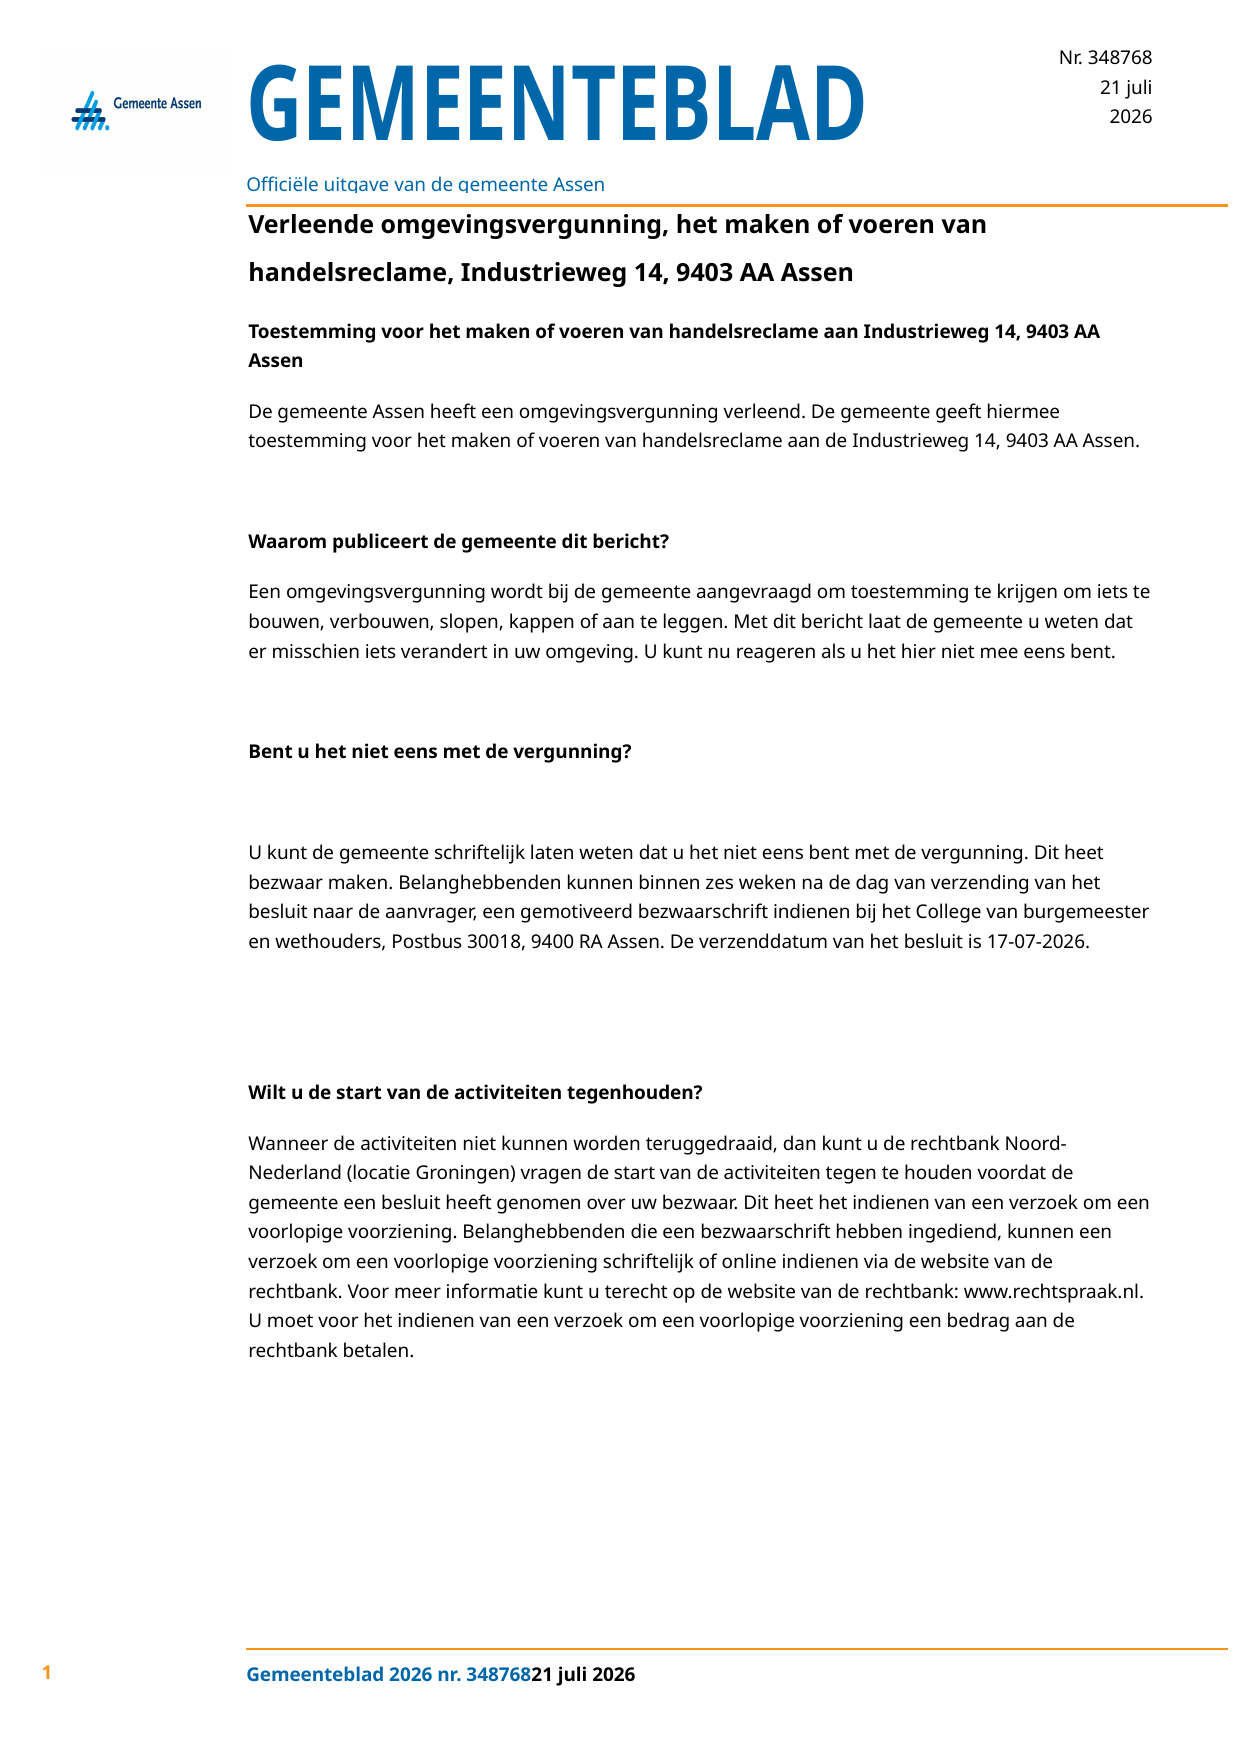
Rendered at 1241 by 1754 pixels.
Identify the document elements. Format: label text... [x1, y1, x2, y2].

text Toestemming voor het maken of voeren van handelsreclame aan Industrieweg 14, 9403 AA Assen [248, 318, 1152, 373]
text De gemeente Assen heeft een omgevingsvergunning verleend. De gemeente geeft hiermee toestemming voor het maken of voeren van handelsreclame aan de Industrieweg 14, 9403 AA Assen. [248, 398, 1152, 453]
text Wanneer de activiteiten niet kunnen worden teruggedraaid, dan kunt u de rechtbank Noord-Nederland (locatie Groningen) vragen de start van de activiteiten tegen te houden voordat de gemeente een besluit heeft genomen over uw bezwaar. Dit heet het indienen van een verzoek om een voorlopige voorziening. Belanghebbenden die een bezwaarschrift hebben ingediend, kunnen een verzoek om een voorlopige voorziening schriftelijk of online indienen via de website van de rechtbank. Voor meer informatie kunt u terecht op de website van de rechtbank: www.rechtspraak.nl. U moet voor het indienen van een verzoek om een voorlopige voorziening een bedrag aan de rechtbank betalen. [248, 1130, 1152, 1363]
text Bent u het niet eens met de vergunning? [248, 739, 1152, 764]
text Waarom publiceert de gemeente dit bericht? [248, 528, 1152, 554]
text Een omgevingsvergunning wordt bij de gemeente aangevraagd om toestemming te krijgen om iets te bouwen, verbouwen, slopen, kappen of aan te leggen. Met dit bericht laat de gemeente u weten dat er misschien iets verandert in uw omgeving. U kunt nu reageren als u het hier niet mee eens bent. [248, 579, 1152, 664]
text Wilt u de start van de activiteiten tegenhouden? [248, 1079, 1152, 1105]
text U kunt de gemeente schriftelijk laten weten dat u het niet eens bent met de vergunning. Dit heet bezwaar maken. Belanghebbenden kunnen binnen zes weken na de dag van verzending van het besluit naar de aanvrager, een gemotiveerd bezwaarschrift indienen bij het College van burgemeester en wethouders, Postbus 30018, 9400 RA Assen. De verzenddatum van het besluit is 17-07-2026. [248, 839, 1152, 954]
picture [41, 47, 231, 172]
text Verleende omgevingsvergunning, het maken of voeren van handelsreclame, Industrieweg 14, 9403 AA Assen [248, 207, 1152, 288]
